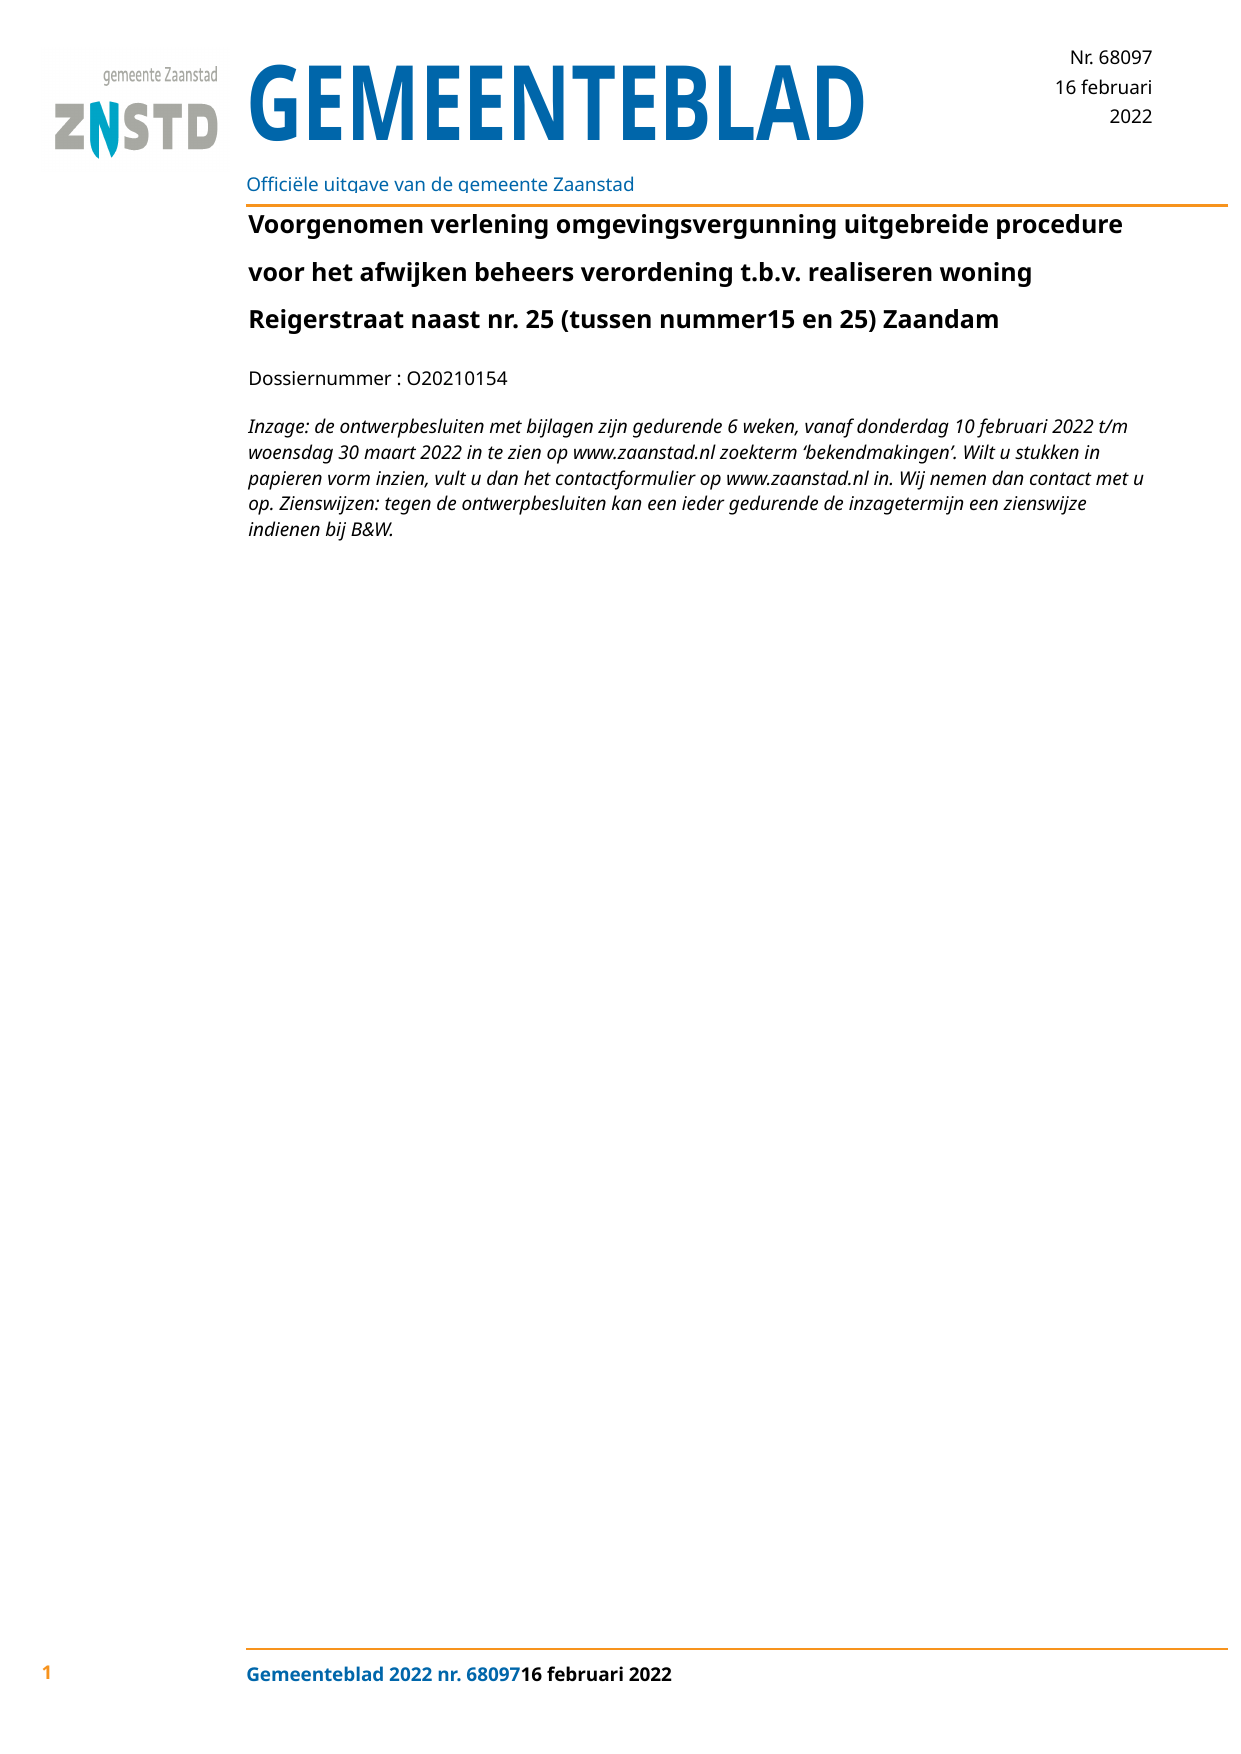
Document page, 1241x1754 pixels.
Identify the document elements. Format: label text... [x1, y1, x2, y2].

picture [41, 47, 231, 172]
text Inzage: de ontwerpbesluiten met bijlagen zijn gedurende 6 weken, vanaf donderdag 10 februari 2022 t/m woensdag 30 maart 2022 in te zien op www.zaanstad.nl zoekterm ‘bekendmakingen’. Wilt u stukken in papieren vorm inzien, vult u dan het contactformulier op www.zaanstad.nl in. Wij nemen dan contact met u op. Zienswijzen: tegen de ontwerpbesluiten kan een ieder gedurende de inzagetermijn een zienswijze indienen bij B&W. [248, 413, 1152, 542]
text Dossiernummer : O20210154 [248, 366, 1152, 391]
text Voorgenomen verlening omgevingsvergunning uitgebreide procedure voor het afwijken beheers verordening t.b.v. realiseren woning Reigerstraat naast nr. 25 (tussen nummer15 en 25) Zaandam [248, 207, 1152, 336]
